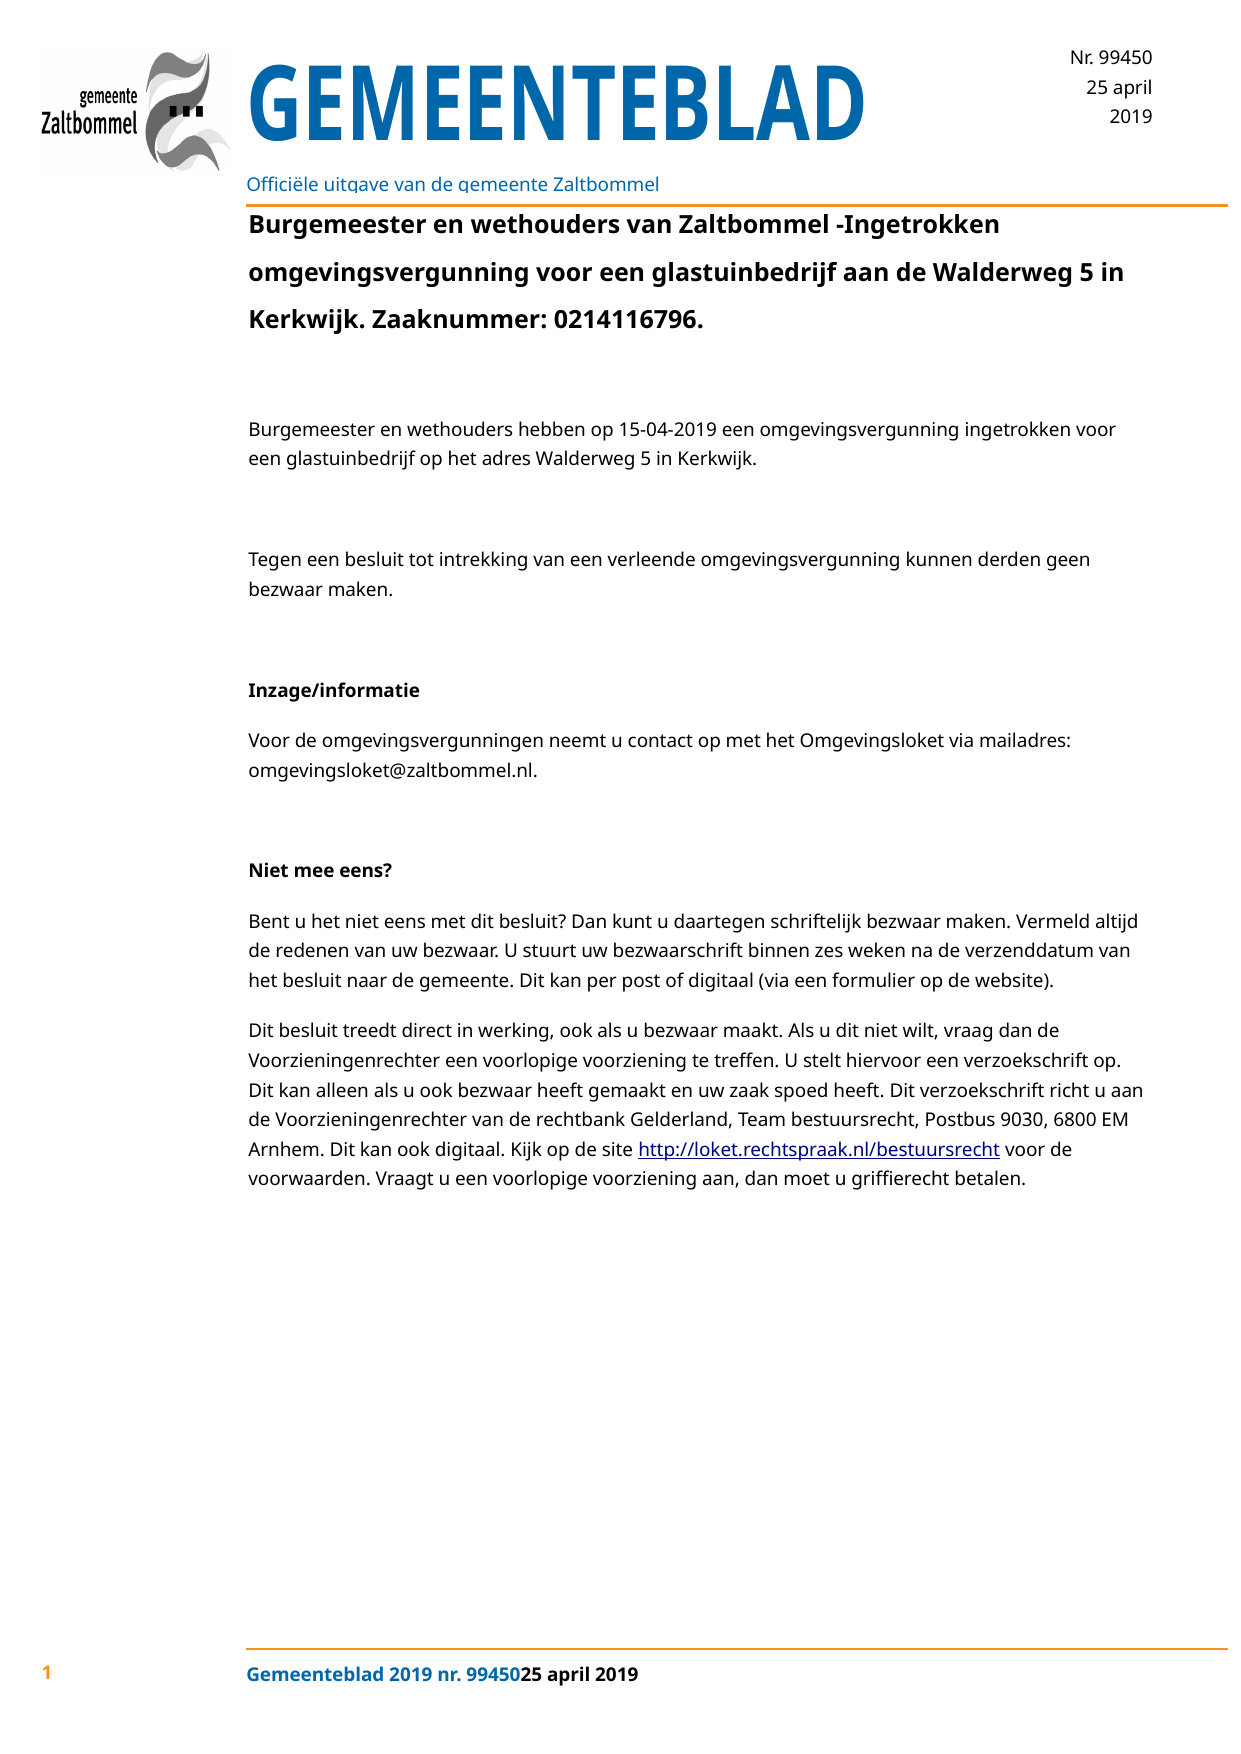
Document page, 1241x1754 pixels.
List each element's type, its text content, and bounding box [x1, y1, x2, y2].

picture [41, 47, 231, 172]
text Tegen een besluit tot intrekking van een verleende omgevingsvergunning kunnen derden geen bezwaar maken. [248, 546, 1152, 602]
text Bent u het niet eens met dit besluit? Dan kunt u daartegen schriftelijk bezwaar maken. Vermeld altijd de redenen van uw bezwaar. U stuurt uw bezwaarschrift binnen zes weken na de verzenddatum van het besluit naar de gemeente. Dit kan per post of digitaal (via een formulier op de website). [248, 908, 1152, 993]
text Burgemeester en wethouders van Zaltbommel -Ingetrokken omgevingsvergunning voor een glastuinbedrijf aan de Walderweg 5 in Kerkwijk. Zaaknummer: 0214116796. [248, 207, 1152, 336]
text Burgemeester en wethouders hebben op 15-04-2019 een omgevingsvergunning ingetrokken voor een glastuinbedrijf op het adres Walderweg 5 in Kerkwijk. [248, 416, 1152, 471]
text Niet mee eens? [248, 858, 1152, 883]
text Dit besluit treedt direct in werking, ook als u bezwaar maakt. Als u dit niet wilt, vraag dan de Voorzieningenrechter een voorlopige voorziening te treffen. U stelt hiervoor een verzoekschrift op. Dit kan alleen als u ook bezwaar heeft gemaakt en uw zaak spoed heeft. Dit verzoekschrift richt u aan de Voorzieningenrechter van de rechtbank Gelderland, Team bestuursrecht, Postbus 9030, 6800 EM Arnhem. Dit kan ook digitaal. Kijk op de site http://loket.rechtspraak.nl/bestuursrecht voor de voorwaarden. Vraagt u een voorlopige voorziening aan, dan moet u griffierecht betalen. [248, 1018, 1152, 1191]
text Inzage/informatie [248, 677, 1152, 702]
text Voor de omgevingsvergunningen neemt u contact op met het Omgevingsloket via mailadres: omgevingsloket@zaltbommel.nl. [248, 727, 1152, 782]
